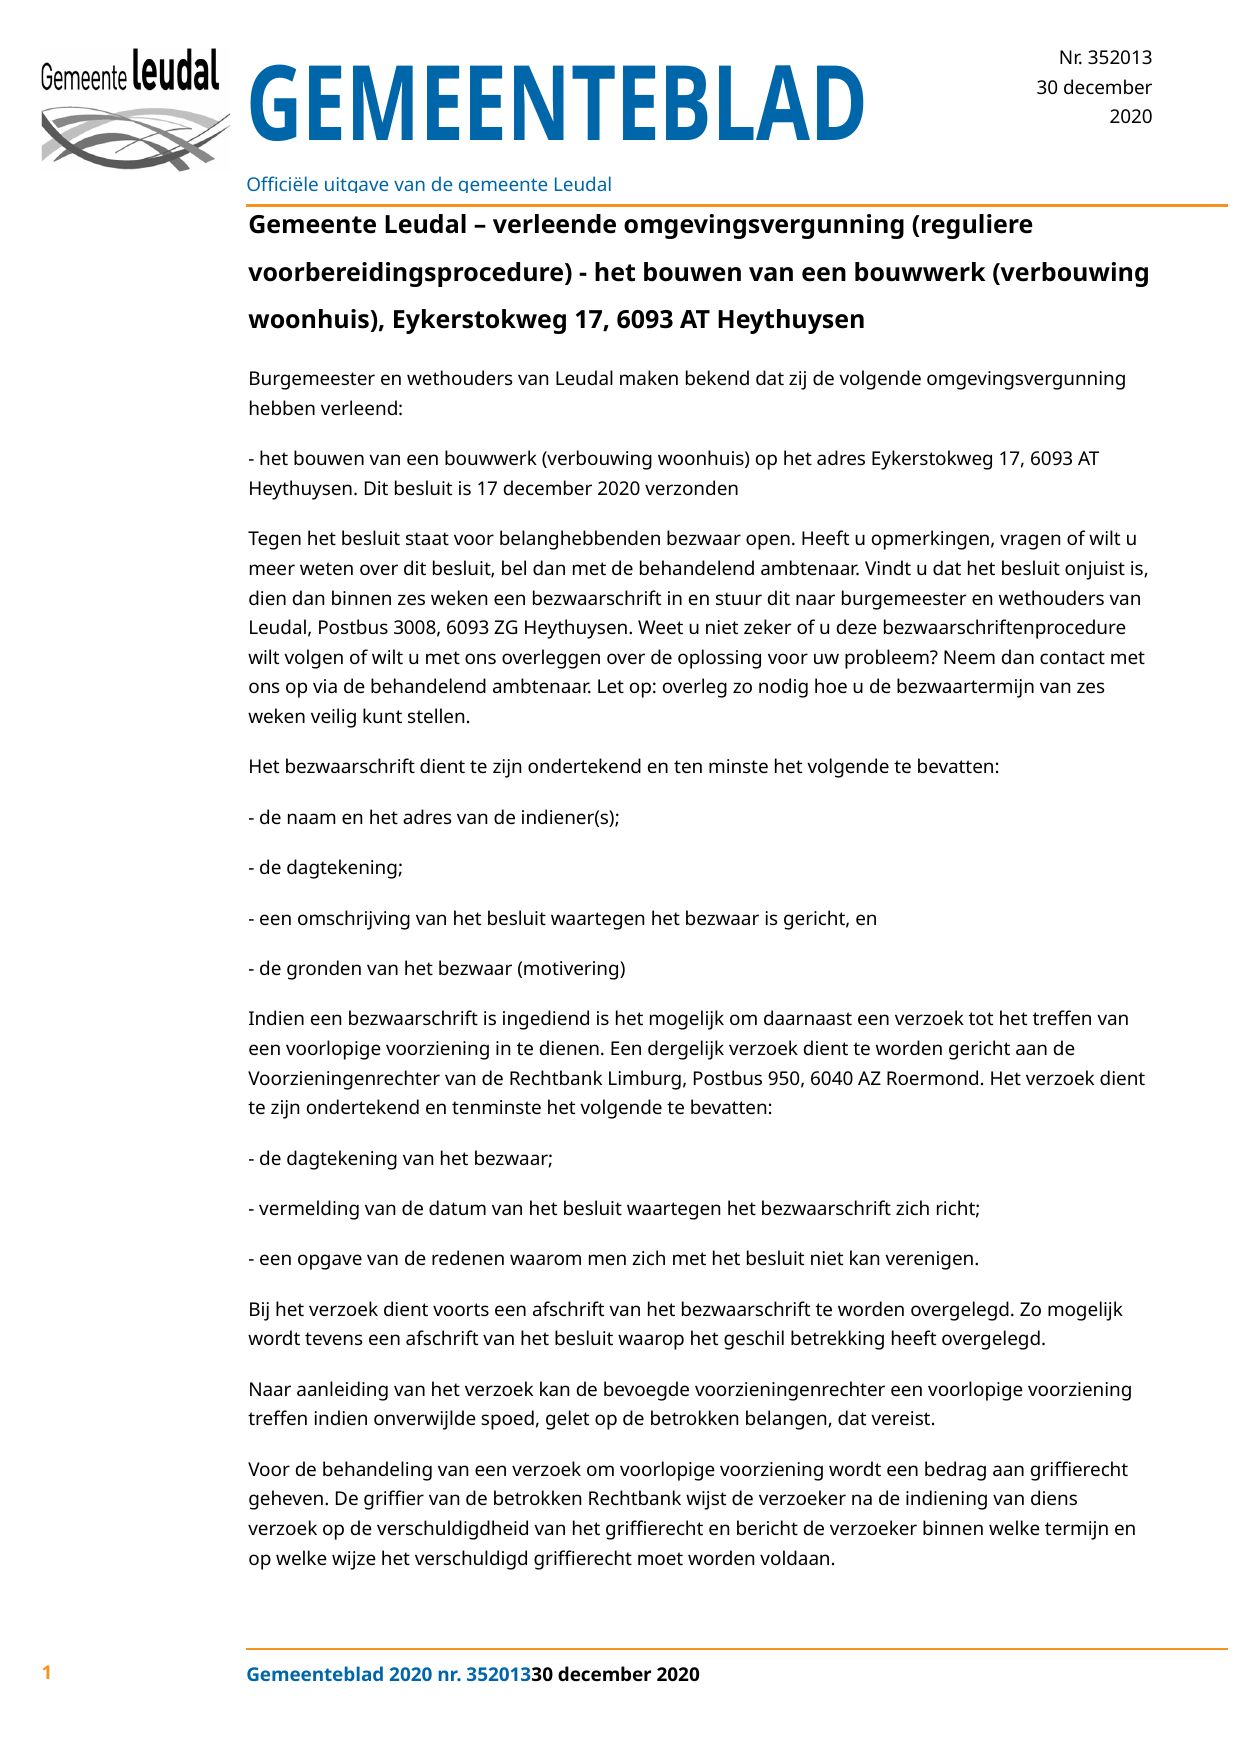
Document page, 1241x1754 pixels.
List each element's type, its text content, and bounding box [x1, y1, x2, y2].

text - een omschrijving van het besluit waartegen het bezwaar is gericht, en [248, 905, 1152, 930]
text Burgemeester en wethouders van Leudal maken bekend dat zij de volgende omgevingsvergunning hebben verleend: [248, 366, 1152, 421]
text - de dagtekening; [248, 854, 1152, 880]
text - de dagtekening van het bezwaar; [248, 1145, 1152, 1170]
text Indien een bezwaarschrift is ingediend is het mogelijk om daarnaast een verzoek tot het treffen van een voorlopige voorziening in te dienen. Een dergelijk verzoek dient te worden gericht aan de Voorzieningenrechter van de Rechtbank Limburg, Postbus 950, 6040 AZ Roermond. Het verzoek dient te zijn ondertekend en tenminste het volgende te bevatten: [248, 1006, 1152, 1120]
text - het bouwen van een bouwwerk (verbouwing woonhuis) op het adres Eykerstokweg 17, 6093 AT Heythuysen. Dit besluit is 17 december 2020 verzonden [248, 446, 1152, 501]
picture [41, 47, 231, 172]
text Tegen het besluit staat voor belanghebbenden bezwaar open. Heeft u opmerkingen, vragen of wilt u meer weten over dit besluit, bel dan met de behandelend ambtenaar. Vindt u dat het besluit onjuist is, dien dan binnen zes weken een bezwaarschrift in en stuur dit naar burgemeester en wethouders van Leudal, Postbus 3008, 6093 ZG Heythuysen. Weet u niet zeker of u deze bezwaarschriftenprocedure wilt volgen of wilt u met ons overleggen over de oplossing voor uw probleem? Neem dan contact met ons op via de behandelend ambtenaar. Let op: overleg zo nodig hoe u de bezwaartermijn van zes weken veilig kunt stellen. [248, 526, 1152, 729]
text Gemeente Leudal – verleende omgevingsvergunning (reguliere voorbereidingsprocedure) - het bouwen van een bouwwerk (verbouwing woonhuis), Eykerstokweg 17, 6093 AT Heythuysen [248, 207, 1152, 336]
text - vermelding van de datum van het besluit waartegen het bezwaarschrift zich richt; [248, 1195, 1152, 1221]
text - de naam en het adres van de indiener(s); [248, 804, 1152, 829]
text Naar aanleiding van het verzoek kan de bevoegde voorzieningenrechter een voorlopige voorziening treffen indien onverwijlde spoed, gelet op de betrokken belangen, dat vereist. [248, 1376, 1152, 1431]
text Bij het verzoek dient voorts een afschrift van het bezwaarschrift te worden overgelegd. Zo mogelijk wordt tevens een afschrift van het besluit waarop het geschil betrekking heeft overgelegd. [248, 1296, 1152, 1351]
text - een opgave van de redenen waarom men zich met het besluit niet kan verenigen. [248, 1246, 1152, 1271]
text - de gronden van het bezwaar (motivering) [248, 955, 1152, 981]
text Het bezwaarschrift dient te zijn ondertekend en ten minste het volgende te bevatten: [248, 753, 1152, 779]
text Voor de behandeling van een verzoek om voorlopige voorziening wordt een bedrag aan griffierecht geheven. De griffier van de betrokken Rechtbank wijst de verzoeker na de indiening van diens verzoek op de verschuldigdheid van het griffierecht en bericht de verzoeker binnen welke termijn en op welke wijze het verschuldigd griffierecht moet worden voldaan. [248, 1456, 1152, 1570]
